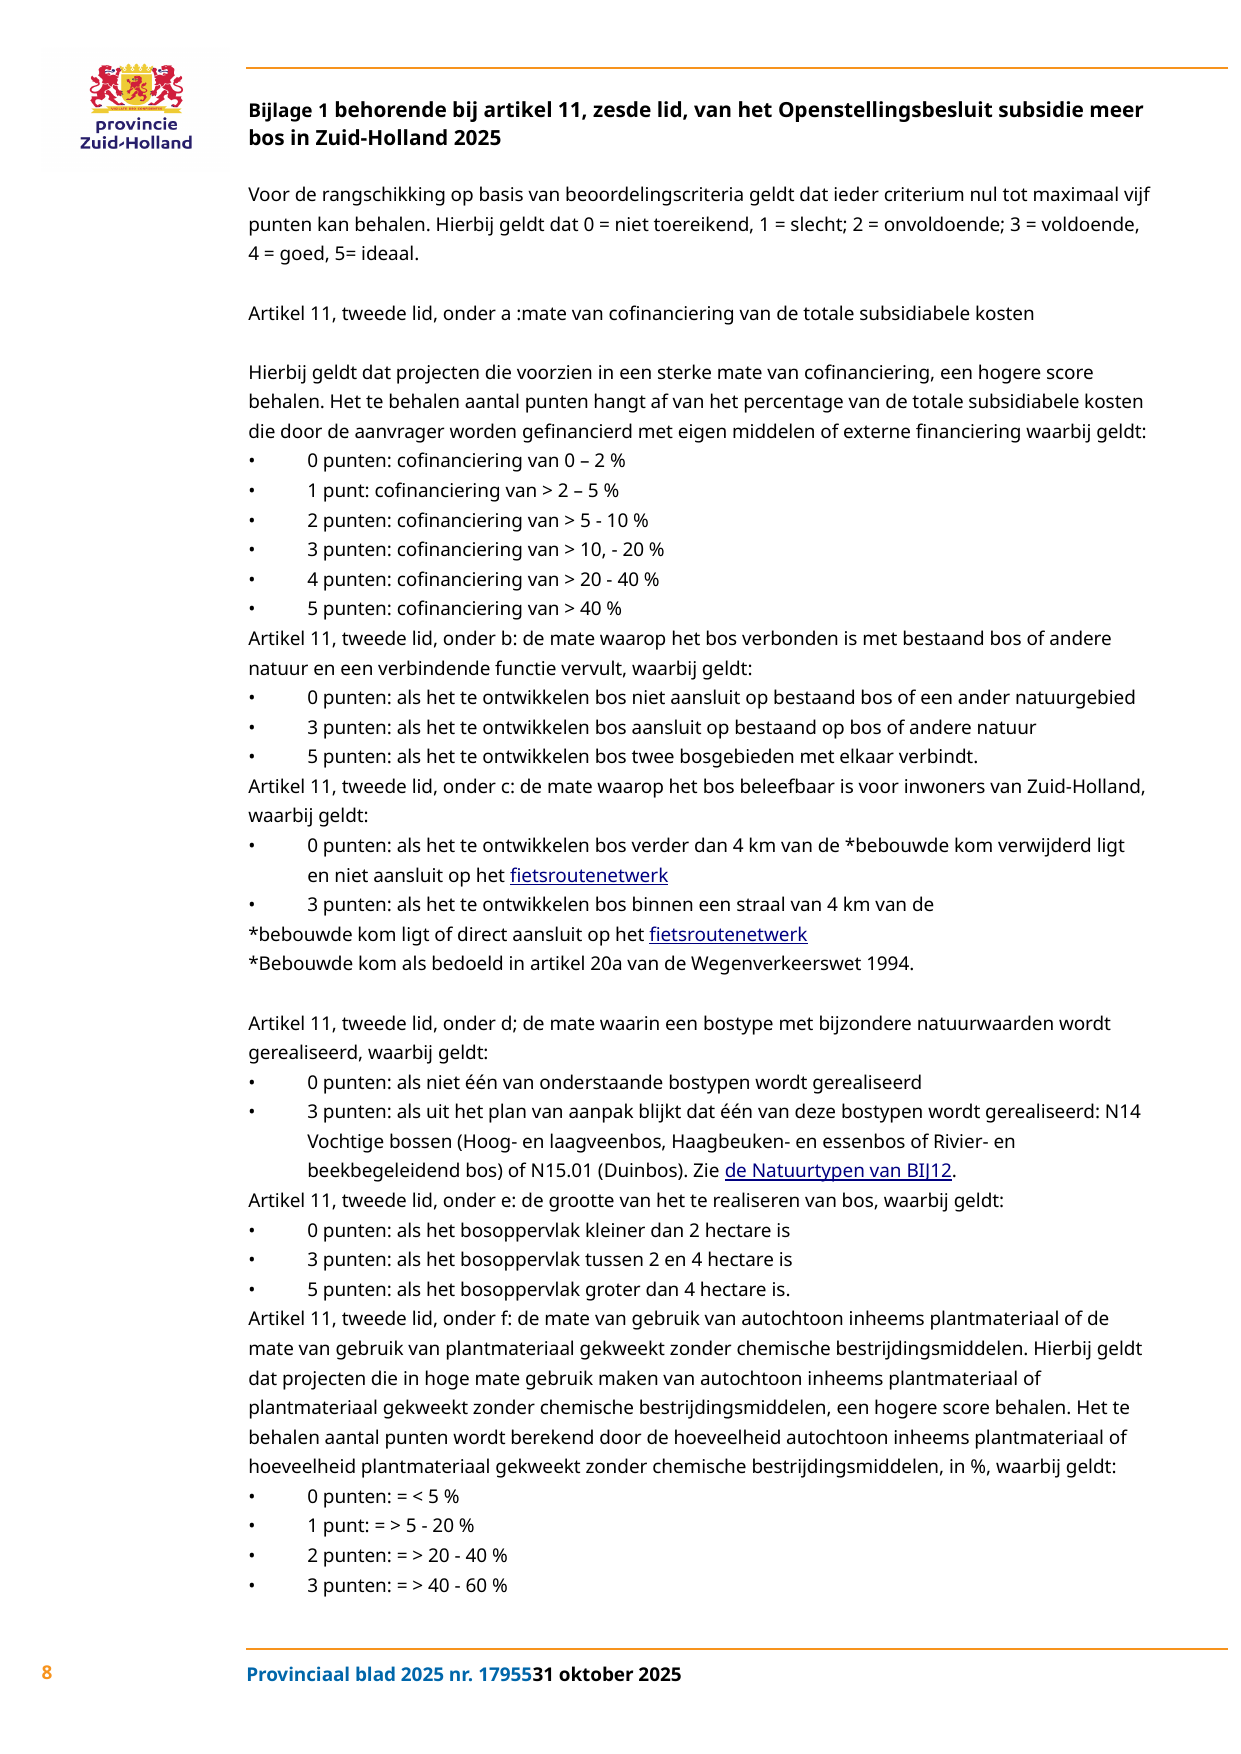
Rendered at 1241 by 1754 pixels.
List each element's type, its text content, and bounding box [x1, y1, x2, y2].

list 5 punten: als het te ontwikkelen bos twee bosgebieden met elkaar verbindt. [248, 743, 1152, 769]
text Artikel 11, tweede lid, onder b: de mate waarop het bos verbonden is met bestaand bos of andere natuur en een verbindende functie vervult, waarbij geldt: [248, 625, 1152, 680]
list 3 punten: = > 40 - 60 % [248, 1572, 1152, 1597]
text Artikel 11, tweede lid, onder c: de mate waarop het bos beleefbaar is voor inwoners van Zuid-Holland, waarbij geldt: [248, 773, 1152, 828]
list 3 punten: als uit het plan van aanpak blijkt dat één van deze bostypen wordt gerealiseerd: N14 Vochtige bossen (Hoog- en laagveenbos, Haagbeuken- en essenbos of Rivier- en beekbegeleidend bos) of N15.01 (Duinbos). Zie de Natuurtypen van BIJ12. [248, 1098, 1152, 1183]
list 0 punten: als het te ontwikkelen bos verder dan 4 km van de *bebouwde kom verwijderd ligt en niet aansluit op het fietsroutenetwerk [248, 832, 1152, 887]
list 0 punten: als het te ontwikkelen bos niet aansluit op bestaand bos of een ander natuurgebied [248, 684, 1152, 710]
list 3 punten: als het te ontwikkelen bos aansluit op bestaand op bos of andere natuur [248, 714, 1152, 739]
list 5 punten: cofinanciering van > 40 % [248, 596, 1152, 621]
list 5 punten: als het bosoppervlak groter dan 4 hectare is. [248, 1276, 1152, 1302]
list 1 punt: cofinanciering van > 2 – 5 % [248, 477, 1152, 503]
picture [41, 47, 231, 172]
text Artikel 11, tweede lid, onder a :mate van cofinanciering van de totale subsidiabele kosten [248, 300, 1152, 325]
list 2 punten: cofinanciering van > 5 - 10 % [248, 507, 1152, 532]
list 1 punt: = > 5 - 20 % [248, 1513, 1152, 1538]
list 3 punten: cofinanciering van > 10, - 20 % [248, 536, 1152, 562]
text Hierbij geldt dat projecten die voorzien in een sterke mate van cofinanciering, een hogere score behalen. Het te behalen aantal punten hangt af van het percentage van de totale subsidiabele kosten die door de aanvrager worden gefinancierd met eigen middelen of externe financiering waarbij geldt: [248, 359, 1152, 444]
list 4 punten: cofinanciering van > 20 - 40 % [248, 566, 1152, 592]
list 3 punten: als het bosoppervlak tussen 2 en 4 hectare is [248, 1246, 1152, 1272]
list 0 punten: cofinanciering van 0 – 2 % [248, 448, 1152, 473]
list 3 punten: als het te ontwikkelen bos binnen een straal van 4 km van de [248, 891, 1152, 917]
text Artikel 11, tweede lid, onder f: de mate van gebruik van autochtoon inheems plantmateriaal of de mate van gebruik van plantmateriaal gekweekt zonder chemische bestrijdingsmiddelen. Hierbij geldt dat projecten die in hoge mate gebruik maken van autochtoon inheems plantmateriaal of plantmateriaal gekweekt zonder chemische bestrijdingsmiddelen, een hogere score behalen. Het te behalen aantal punten wordt berekend door de hoeveelheid autochtoon inheems plantmateriaal of hoeveelheid plantmateriaal gekweekt zonder chemische bestrijdingsmiddelen, in %, waarbij geldt: [248, 1306, 1152, 1479]
text Voor de rangschikking op basis van beoordelingscriteria geldt dat ieder criterium nul tot maximaal vijf punten kan behalen. Hierbij geldt dat 0 = niet toereikend, 1 = slecht; 2 = onvoldoende; 3 = voldoende, 4 = goed, 5= ideaal. [248, 181, 1152, 266]
text *Bebouwde kom als bedoeld in artikel 20a van de Wegenverkeerswet 1994. [248, 951, 1152, 976]
text Artikel 11, tweede lid, onder d; de mate waarin een bostype met bijzondere natuurwaarden wordt gerealiseerd, waarbij geldt: [248, 1010, 1152, 1065]
list 0 punten: = < 5 % [248, 1483, 1152, 1509]
list 0 punten: als het bosoppervlak kleiner dan 2 hectare is [248, 1217, 1152, 1242]
list 2 punten: = > 20 - 40 % [248, 1542, 1152, 1568]
text *bebouwde kom ligt of direct aansluit op het fietsroutenetwerk [248, 921, 1152, 947]
list 0 punten: als niet één van onderstaande bostypen wordt gerealiseerd [248, 1069, 1152, 1094]
text Bijlage 1 behorende bij artikel 11, zesde lid, van het Openstellingsbesluit subsidie meer bos in Zuid-Holland 2025 [248, 95, 1152, 152]
text Artikel 11, tweede lid, onder e: de grootte van het te realiseren van bos, waarbij geldt: [248, 1187, 1152, 1213]
